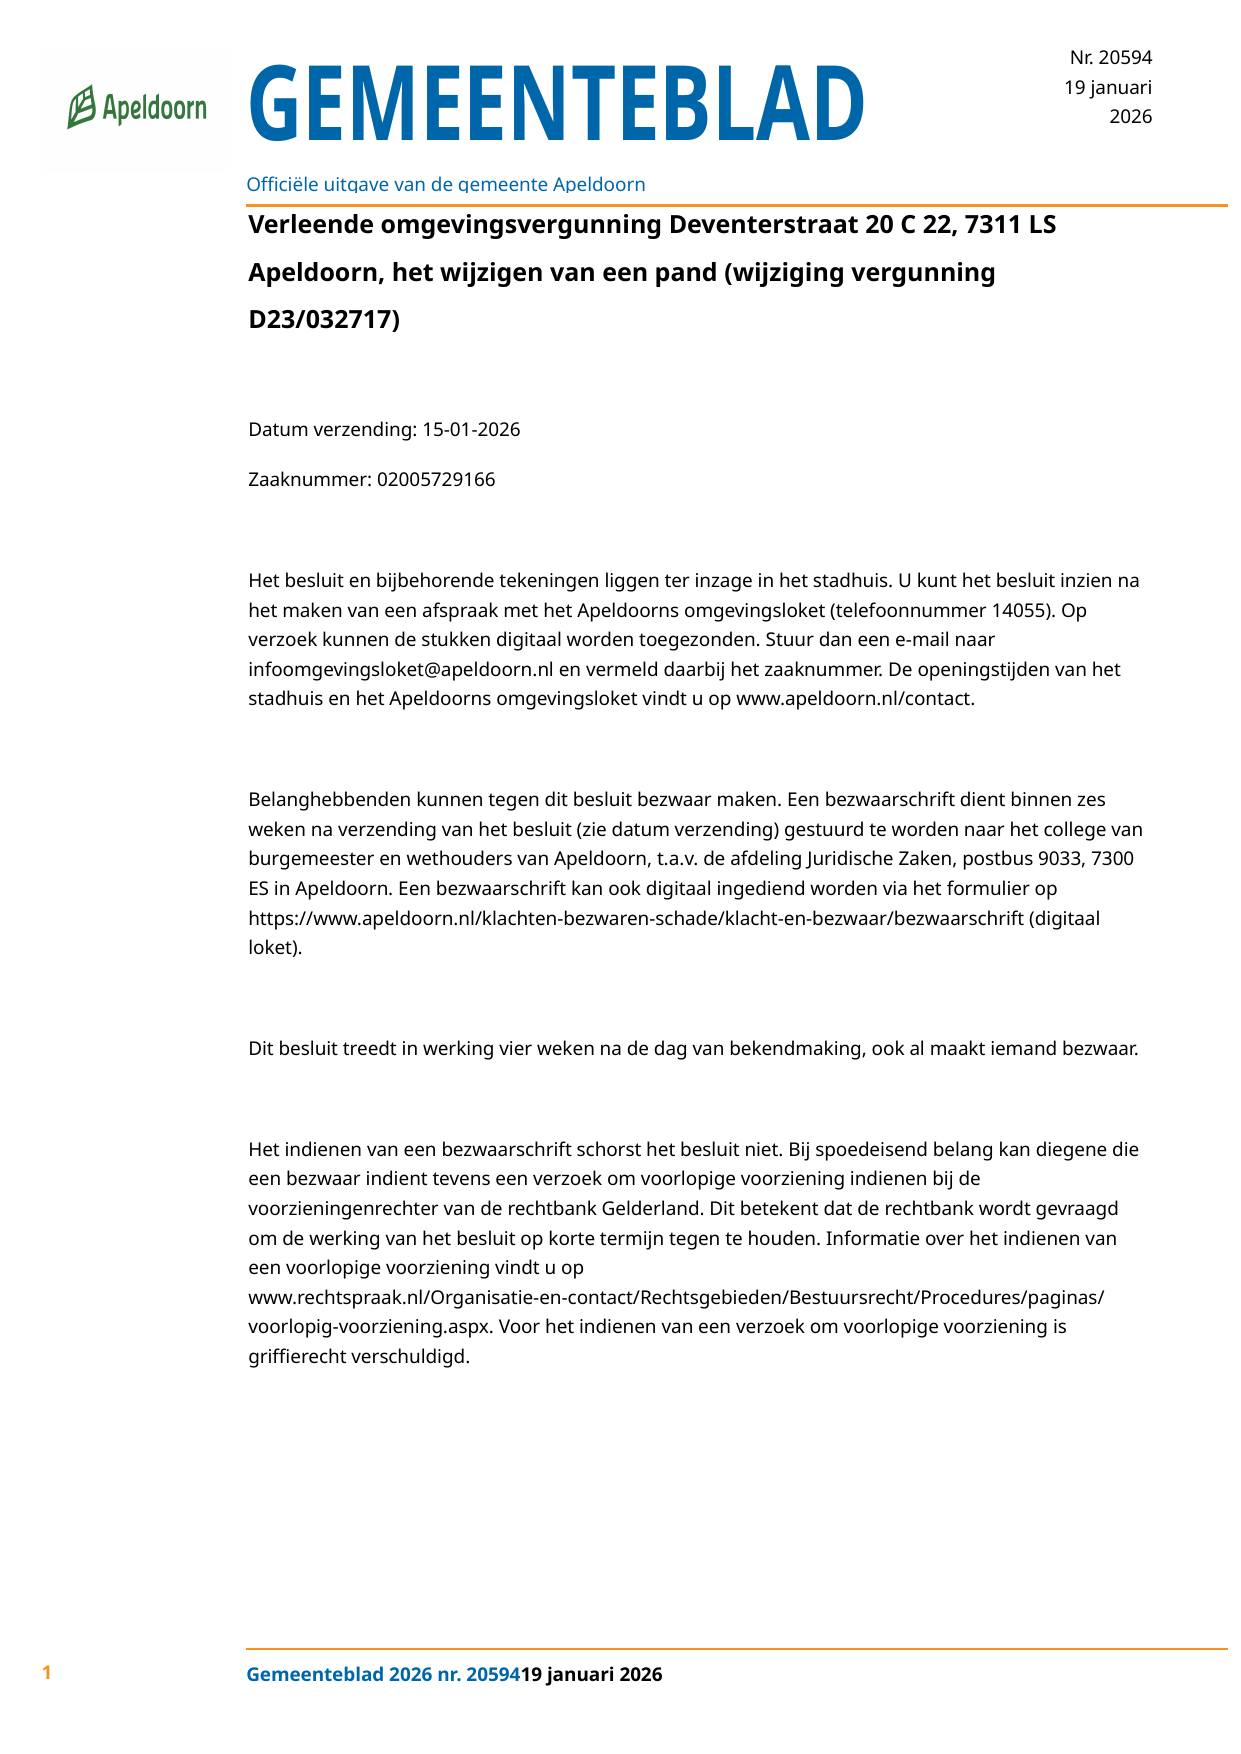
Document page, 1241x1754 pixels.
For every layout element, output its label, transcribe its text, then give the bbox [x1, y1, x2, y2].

text Belanghebbenden kunnen tegen dit besluit bezwaar maken. Een bezwaarschrift dient binnen zes weken na verzending van het besluit (zie datum verzending) gestuurd te worden naar het college van burgemeester en wethouders van Apeldoorn, t.a.v. de afdeling Juridische Zaken, postbus 9033, 7300 ES in Apeldoorn. Een bezwaarschrift kan ook digitaal ingediend worden via het formulier op https://www.apeldoorn.nl/klachten-bezwaren-schade/klacht-en-bezwaar/bezwaarschrift (digitaal loket). [248, 786, 1152, 960]
text Het besluit en bijbehorende tekeningen liggen ter inzage in het stadhuis. U kunt het besluit inzien na het maken van een afspraak met het Apeldoorns omgevingsloket (telefoonnummer 14055). Op verzoek kunnen de stukken digitaal worden toegezonden. Stuur dan een e-mail naar infoomgevingsloket@apeldoorn.nl en vermeld daarbij het zaaknummer. De openingstijden van het stadhuis en het Apeldoorns omgevingsloket vindt u op www.apeldoorn.nl/contact. [248, 567, 1152, 711]
text Datum verzending: 15-01-2026 [248, 416, 1152, 442]
picture [41, 47, 231, 172]
text Zaaknummer: 02005729166 [248, 466, 1152, 492]
text Verleende omgevingsvergunning Deventerstraat 20 C 22, 7311 LS Apeldoorn, het wijzigen van een pand (wijziging vergunning D23/032717) [248, 207, 1152, 336]
text Dit besluit treedt in werking vier weken na de dag van bekendmaking, ook al maakt iemand bezwaar. [248, 1035, 1152, 1061]
text Het indienen van een bezwaarschrift schorst het besluit niet. Bij spoedeisend belang kan diegene die een bezwaar indient tevens een verzoek om voorlopige voorziening indienen bij de voorzieningenrechter van de rechtbank Gelderland. Dit betekent dat de rechtbank wordt gevraagd om de werking van het besluit op korte termijn tegen te houden. Informatie over het indienen van een voorlopige voorziening vindt u op www.rechtspraak.nl/Organisatie-en-contact/Rechtsgebieden/Bestuursrecht/Procedures/paginas/voorlopig-voorziening.aspx. Voor het indienen van een verzoek om voorlopige voorziening is griffierecht verschuldigd. [248, 1136, 1152, 1369]
